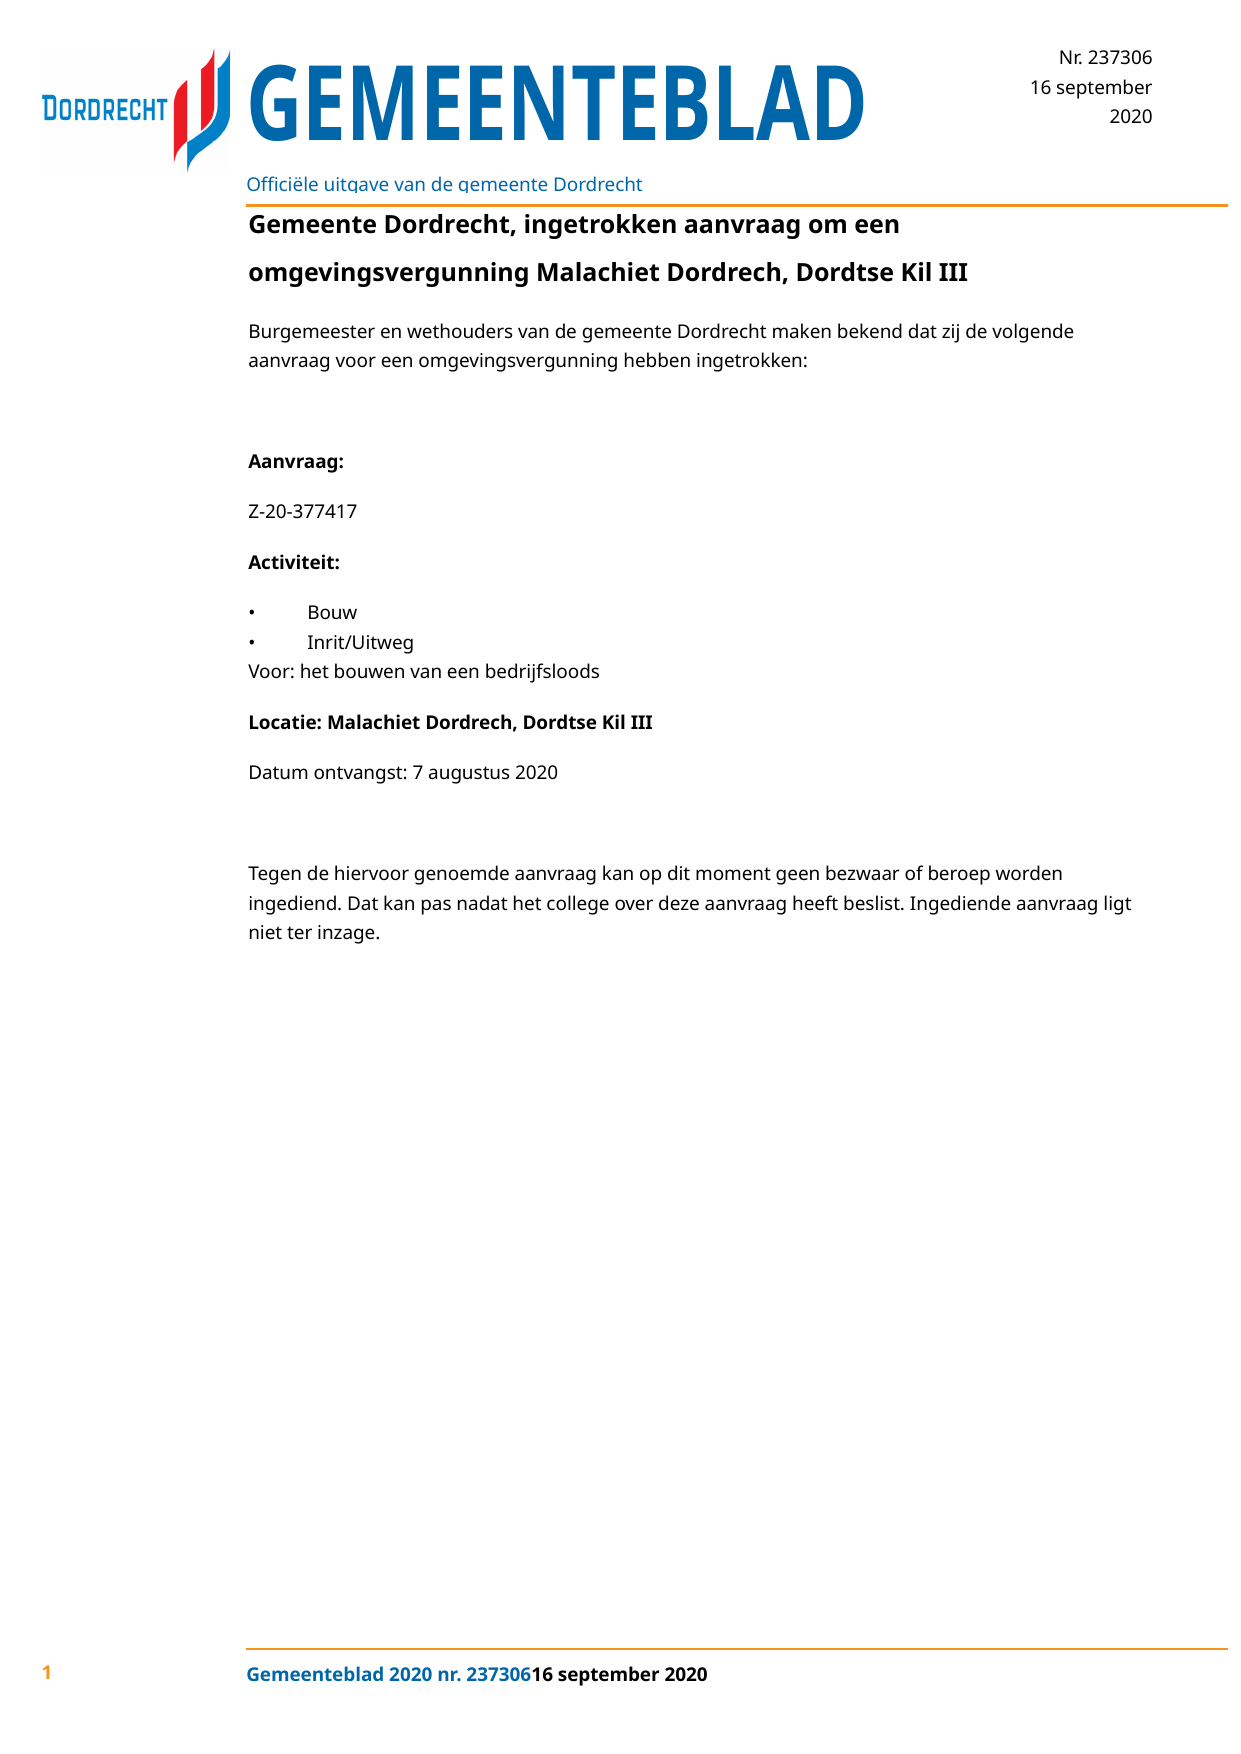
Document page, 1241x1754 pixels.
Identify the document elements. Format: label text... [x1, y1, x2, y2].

text Activiteit: [248, 549, 1152, 575]
list Bouw [248, 599, 1152, 625]
list Inrit/Uitweg [248, 629, 1152, 655]
picture [41, 47, 231, 172]
text Z-20-377417 [248, 499, 1152, 524]
text Locatie: Malachiet Dordrech, Dordtse Kil III [248, 709, 1152, 735]
text Tegen de hiervoor genoemde aanvraag kan op dit moment geen bezwaar of beroep worden ingediend. Dat kan pas nadat het college over deze aanvraag heeft beslist. Ingediende aanvraag ligt niet ter inzage. [248, 860, 1152, 945]
text Voor: het bouwen van een bedrijfsloods [248, 659, 1152, 684]
text Aanvraag: [248, 448, 1152, 474]
text Datum ontvangst: 7 augustus 2020 [248, 759, 1152, 785]
text Gemeente Dordrecht, ingetrokken aanvraag om een omgevingsvergunning Malachiet Dordrech, Dordtse Kil III [248, 207, 1152, 288]
text Burgemeester en wethouders van de gemeente Dordrecht maken bekend dat zij de volgende aanvraag voor een omgevingsvergunning hebben ingetrokken: [248, 318, 1152, 373]
